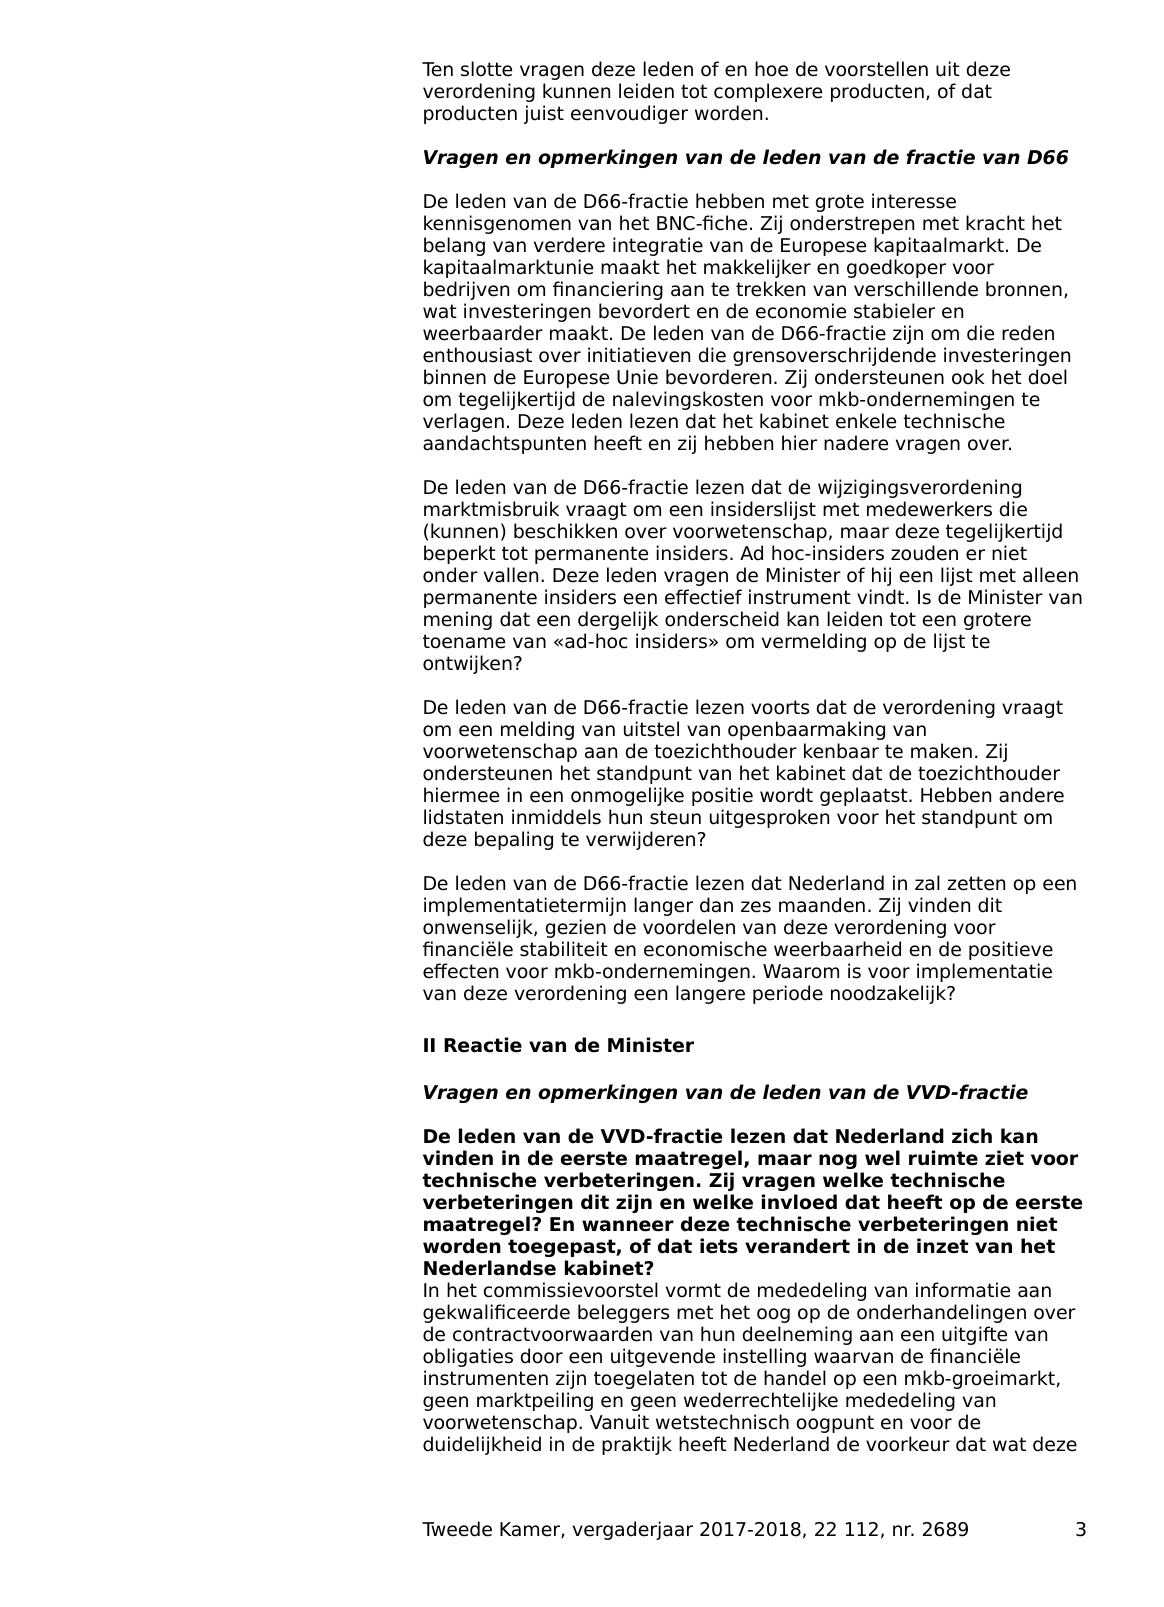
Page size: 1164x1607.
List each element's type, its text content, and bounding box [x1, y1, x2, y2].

subtitle Vragen en opmerkingen van de leden van de VVD-fractie [422, 1082, 1087, 1104]
text In het commissievoorstel vormt de mededeling van informatie aan gekwalificeerde beleggers met het oog op de onderhandelingen over de contractvoorwaarden van hun deelneming aan een uitgifte van obligaties door een uitgevende instelling waarvan de financiële instrumenten zijn toegelaten tot de handel op een mkb-groeimarkt, geen marktpeiling en geen wederrechtelijke mededeling van voorwetenschap. Vanuit wetstechnisch oogpunt en voor de duidelijkheid in de praktijk heeft Nederland de voorkeur dat wat deze [422, 1280, 1087, 1456]
text Ten slotte vragen deze leden of en hoe de voorstellen uit deze verordening kunnen leiden tot complexere producten, of dat producten juist eenvoudiger worden. [422, 59, 1087, 125]
text De leden van de D66-fractie hebben met grote interesse kennisgenomen van het BNC-fiche. Zij onderstrepen met kracht het belang van verdere integratie van de Europese kapitaalmarkt. De kapitaalmarktunie maakt het makkelijker en goedkoper voor bedrijven om financiering aan te trekken van verschillende bronnen, wat investeringen bevordert en de economie stabieler en weerbaarder maakt. De leden van de D66-fractie zijn om die reden enthousiast over initiatieven die grensoverschrijdende investeringen binnen de Europese Unie bevorderen. Zij ondersteunen ook het doel om tegelijkertijd de nalevingskosten voor mkb-ondernemingen te verlagen. Deze leden lezen dat het kabinet enkele technische aandachtspunten heeft en zij hebben hier nadere vragen over. [422, 191, 1087, 455]
text De leden van de D66-fractie lezen dat de wijzigingsverordening marktmisbruik vraagt om een insiderslijst met medewerkers die (kunnen) beschikken over voorwetenschap, maar deze tegelijkertijd beperkt tot permanente insiders. Ad hoc-insiders zouden er niet onder vallen. Deze leden vragen de Minister of hij een lijst met alleen permanente insiders een effectief instrument vindt. Is de Minister van mening dat een dergelijk onderscheid kan leiden tot een grotere toename van «ad-hoc insiders» om vermelding op de lijst te ontwijken? [422, 477, 1087, 675]
subtitle II Reactie van de Minister [422, 1035, 1087, 1057]
subtitle Vragen en opmerkingen van de leden van de fractie van D66 [422, 147, 1087, 169]
text De leden van de D66-fractie lezen voorts dat de verordening vraagt om een melding van uitstel van openbaarmaking van voorwetenschap aan de toezichthouder kenbaar te maken. Zij ondersteunen het standpunt van het kabinet dat de toezichthouder hiermee in een onmogelijke positie wordt geplaatst. Hebben andere lidstaten inmiddels hun steun uitgesproken voor het standpunt om deze bepaling te verwijderen? [422, 697, 1087, 851]
text De leden van de VVD-fractie lezen dat Nederland zich kan vinden in de eerste maatregel, maar nog wel ruimte ziet voor technische verbeteringen. Zij vragen welke technische verbeteringen dit zijn en welke invloed dat heeft op de eerste maatregel? En wanneer deze technische verbeteringen niet worden toegepast, of dat iets verandert in de inzet van het Nederlandse kabinet? [422, 1126, 1087, 1280]
text De leden van de D66-fractie lezen dat Nederland in zal zetten op een implementatietermijn langer dan zes maanden. Zij vinden dit onwenselijk, gezien de voordelen van deze verordening voor financiële stabiliteit en economische weerbaarheid en de positieve effecten voor mkb-ondernemingen. Waarom is voor implementatie van deze verordening een langere periode noodzakelijk? [422, 873, 1087, 1005]
